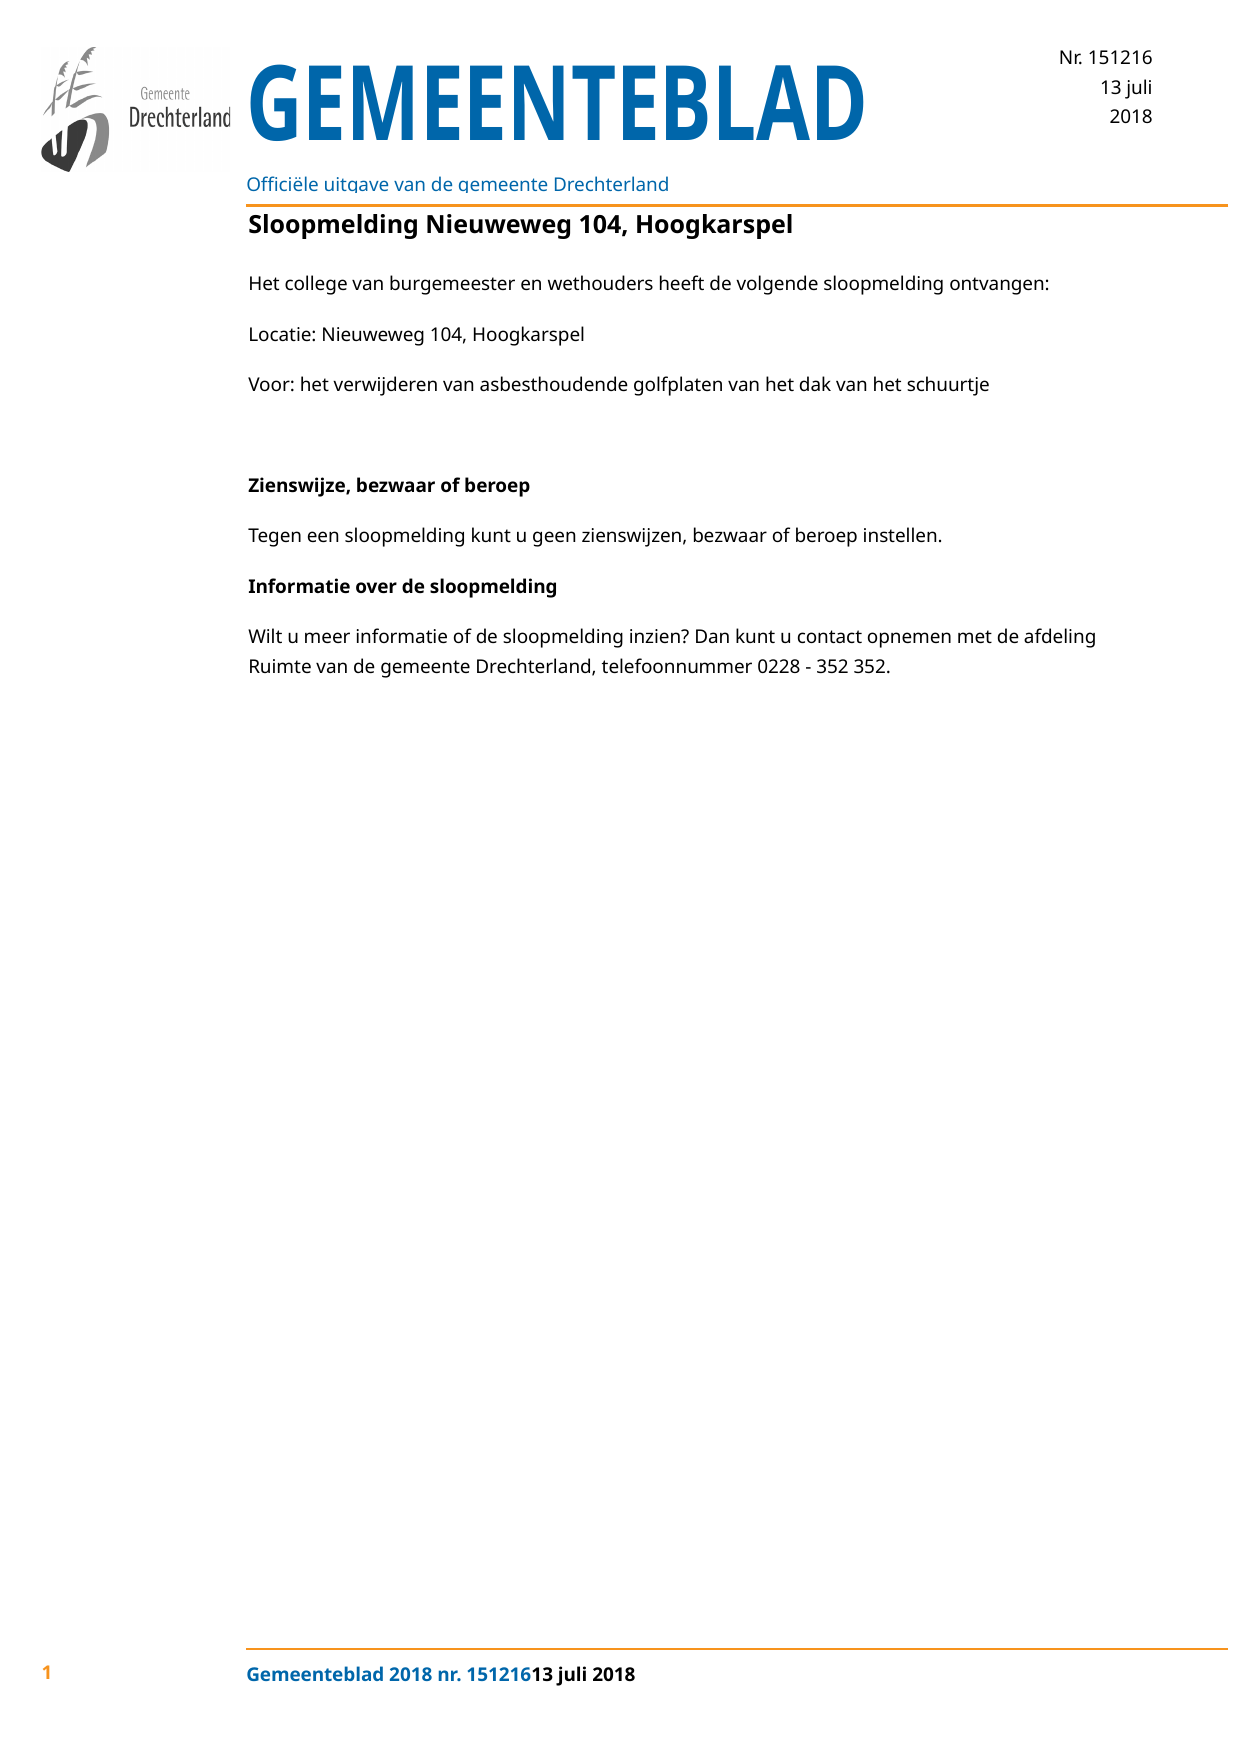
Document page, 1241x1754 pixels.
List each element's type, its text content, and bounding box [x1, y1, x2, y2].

text Locatie: Nieuweweg 104, Hoogkarspel [248, 321, 1152, 346]
text Zienswijze, bezwaar of beroep [248, 472, 1152, 498]
text Voor: het verwijderen van asbesthoudende golfplaten van het dak van het schuurtje [248, 371, 1152, 397]
text Wilt u meer informatie of de sloopmelding inzien? Dan kunt u contact opnemen met de afdeling Ruimte van de gemeente Drechterland, telefoonnummer 0228 - 352 352. [248, 623, 1152, 678]
picture [41, 47, 231, 172]
text Sloopmelding Nieuweweg 104, Hoogkarspel [248, 207, 1152, 241]
text Informatie over de sloopmelding [248, 573, 1152, 598]
text Tegen een sloopmelding kunt u geen zienswijzen, bezwaar of beroep instellen. [248, 522, 1152, 548]
text Het college van burgemeester en wethouders heeft de volgende sloopmelding ontvangen: [248, 270, 1152, 296]
